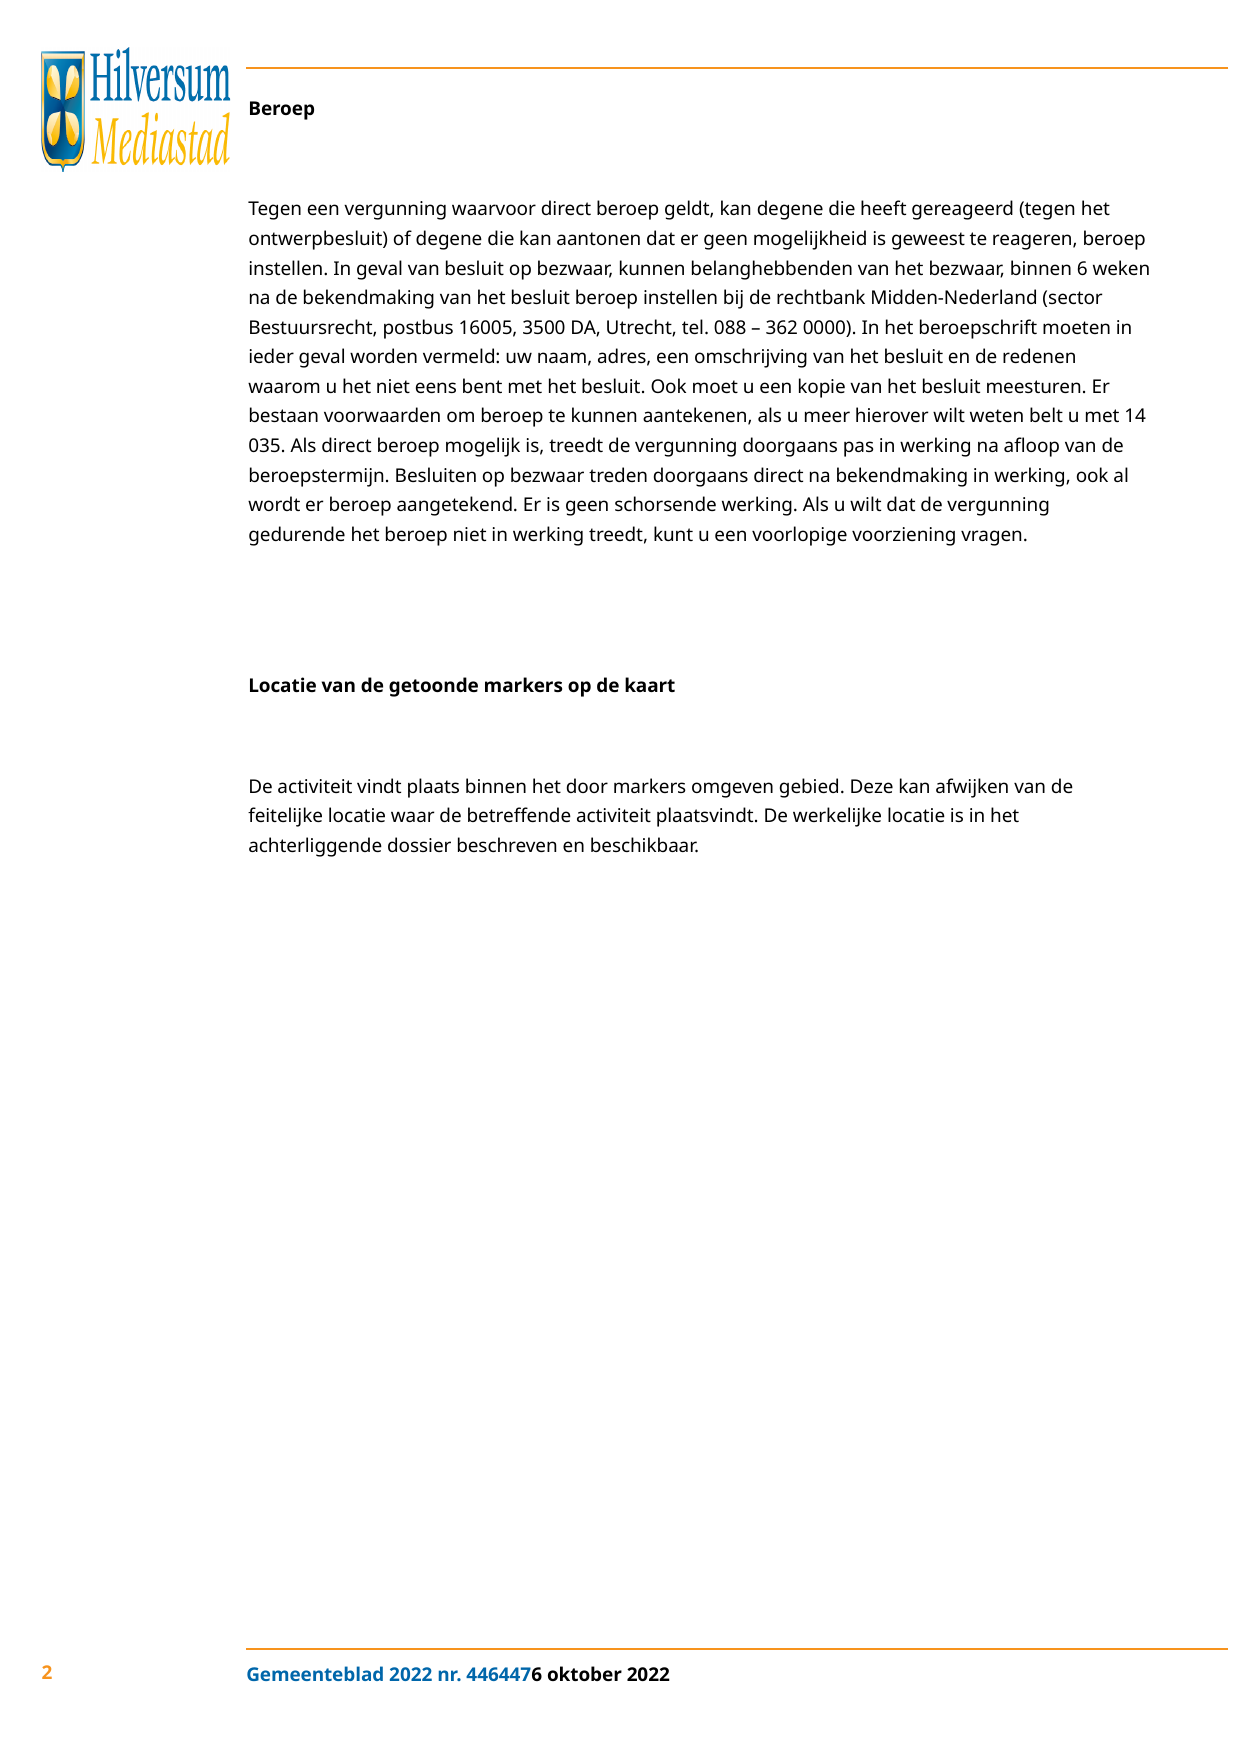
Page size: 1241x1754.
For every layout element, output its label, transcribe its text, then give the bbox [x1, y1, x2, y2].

text De activiteit vindt plaats binnen het door markers omgeven gebied. Deze kan afwijken van de feitelijke locatie waar de betreffende activiteit plaatsvindt. De werkelijke locatie is in het achterliggende dossier beschreven en beschikbaar. [248, 773, 1152, 858]
text Beroep [248, 95, 1152, 121]
text Tegen een vergunning waarvoor direct beroep geldt, kan degene die heeft gereageerd (tegen het ontwerpbesluit) of degene die kan aantonen dat er geen mogelijkheid is geweest te reageren, beroep instellen. In geval van besluit op bezwaar, kunnen belanghebbenden van het bezwaar, binnen 6 weken na de bekendmaking van het besluit beroep instellen bij de rechtbank Midden-Nederland (sector Bestuursrecht, postbus 16005, 3500 DA, Utrecht, tel. 088 – 362 0000). In het beroepschrift moeten in ieder geval worden vermeld: uw naam, adres, een omschrijving van het besluit en de redenen waarom u het niet eens bent met het besluit. Ook moet u een kopie van het besluit meesturen. Er bestaan voorwaarden om beroep te kunnen aantekenen, als u meer hierover wilt weten belt u met 14 035. Als direct beroep mogelijk is, treedt de vergunning doorgaans pas in werking na afloop van de beroepstermijn. Besluiten op bezwaar treden doorgaans direct na bekendmaking in werking, ook al wordt er beroep aangetekend. Er is geen schorsende werking. Als u wilt dat de vergunning gedurende het beroep niet in werking treedt, kunt u een voorlopige voorziening vragen. [248, 196, 1152, 547]
picture [41, 47, 231, 172]
text Locatie van de getoonde markers op de kaart [248, 672, 1152, 698]
